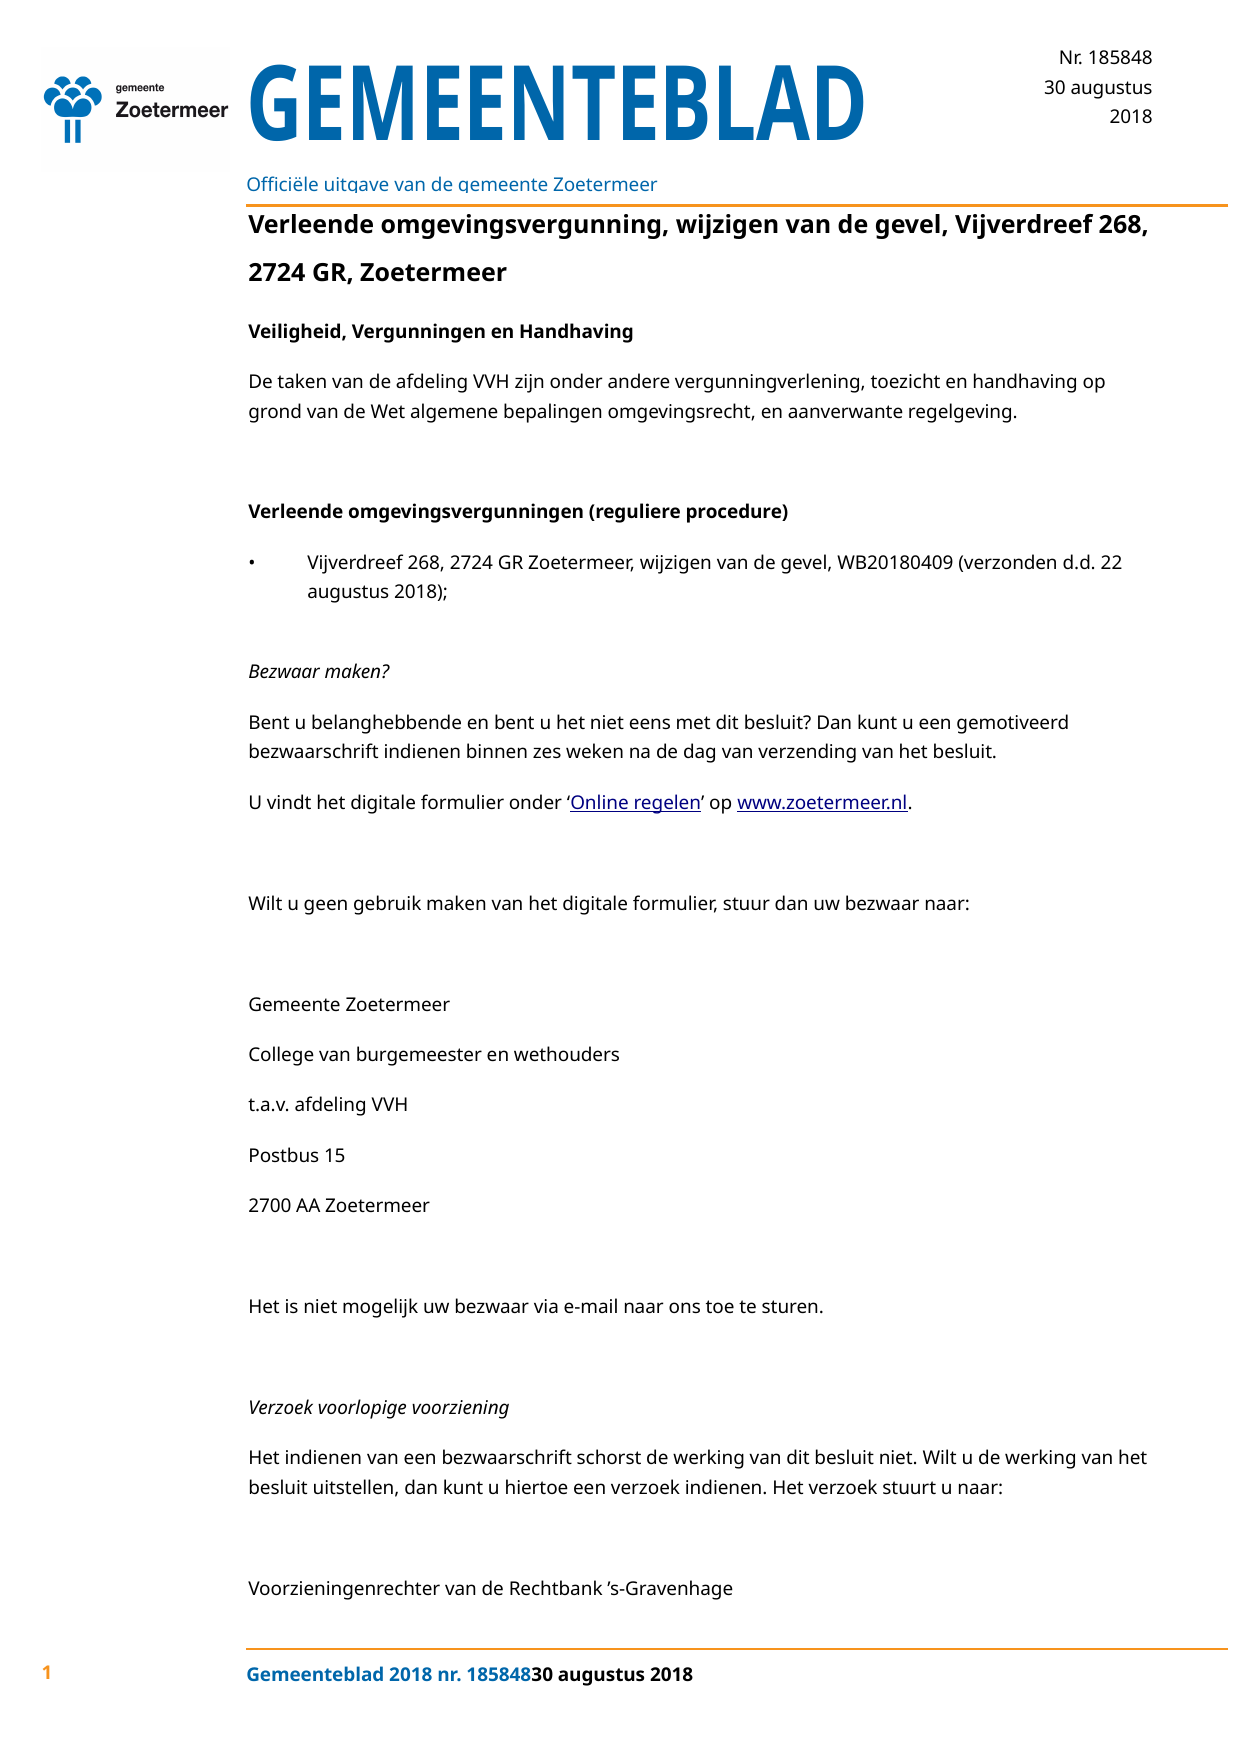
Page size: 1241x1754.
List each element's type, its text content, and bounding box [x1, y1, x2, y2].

text 2700 AA Zoetermeer [248, 1192, 1152, 1218]
text De taken van de afdeling VVH zijn onder andere vergunningverlening, toezicht en handhaving op grond van de Wet algemene bepalingen omgevingsrecht, en aanverwante regelgeving. [248, 368, 1152, 424]
text Verleende omgevingsvergunningen (reguliere procedure) [248, 499, 1152, 524]
text Veiligheid, Vergunningen en Handhaving [248, 318, 1152, 344]
text Bezwaar maken? [248, 659, 1152, 684]
text Verzoek voorlopige voorziening [248, 1394, 1152, 1420]
text Bent u belanghebbende en bent u het niet eens met dit besluit? Dan kunt u een gemotiveerd bezwaarschrift indienen binnen zes weken na de dag van verzending van het besluit. [248, 709, 1152, 764]
text Gemeente Zoetermeer [248, 991, 1152, 1017]
text College van burgemeester en wethouders [248, 1041, 1152, 1067]
picture [41, 47, 231, 172]
text Het is niet mogelijk uw bezwaar via e-mail naar ons toe te sturen. [248, 1293, 1152, 1319]
list Vijverdreef 268, 2724 GR Zoetermeer, wijzigen van de gevel, WB20180409 (verzonden d.d. 22 augustus 2018); [248, 549, 1152, 604]
text Verleende omgevingsvergunning, wijzigen van de gevel, Vijverdreef 268, 2724 GR, Zoetermeer [248, 207, 1152, 288]
text Het indienen van een bezwaarschrift schorst de werking van dit besluit niet. Wilt u de werking van het besluit uitstellen, dan kunt u hiertoe een verzoek indienen. Het verzoek stuurt u naar: [248, 1444, 1152, 1500]
text Voorzieningenrechter van de Rechtbank ’s-Gravenhage [248, 1575, 1152, 1601]
text U vindt het digitale formulier onder ‘Online regelen’ op www.zoetermeer.nl. [248, 789, 1152, 815]
text Wilt u geen gebruik maken van het digitale formulier, stuur dan uw bezwaar naar: [248, 890, 1152, 916]
text Postbus 15 [248, 1142, 1152, 1168]
text t.a.v. afdeling VVH [248, 1092, 1152, 1117]
